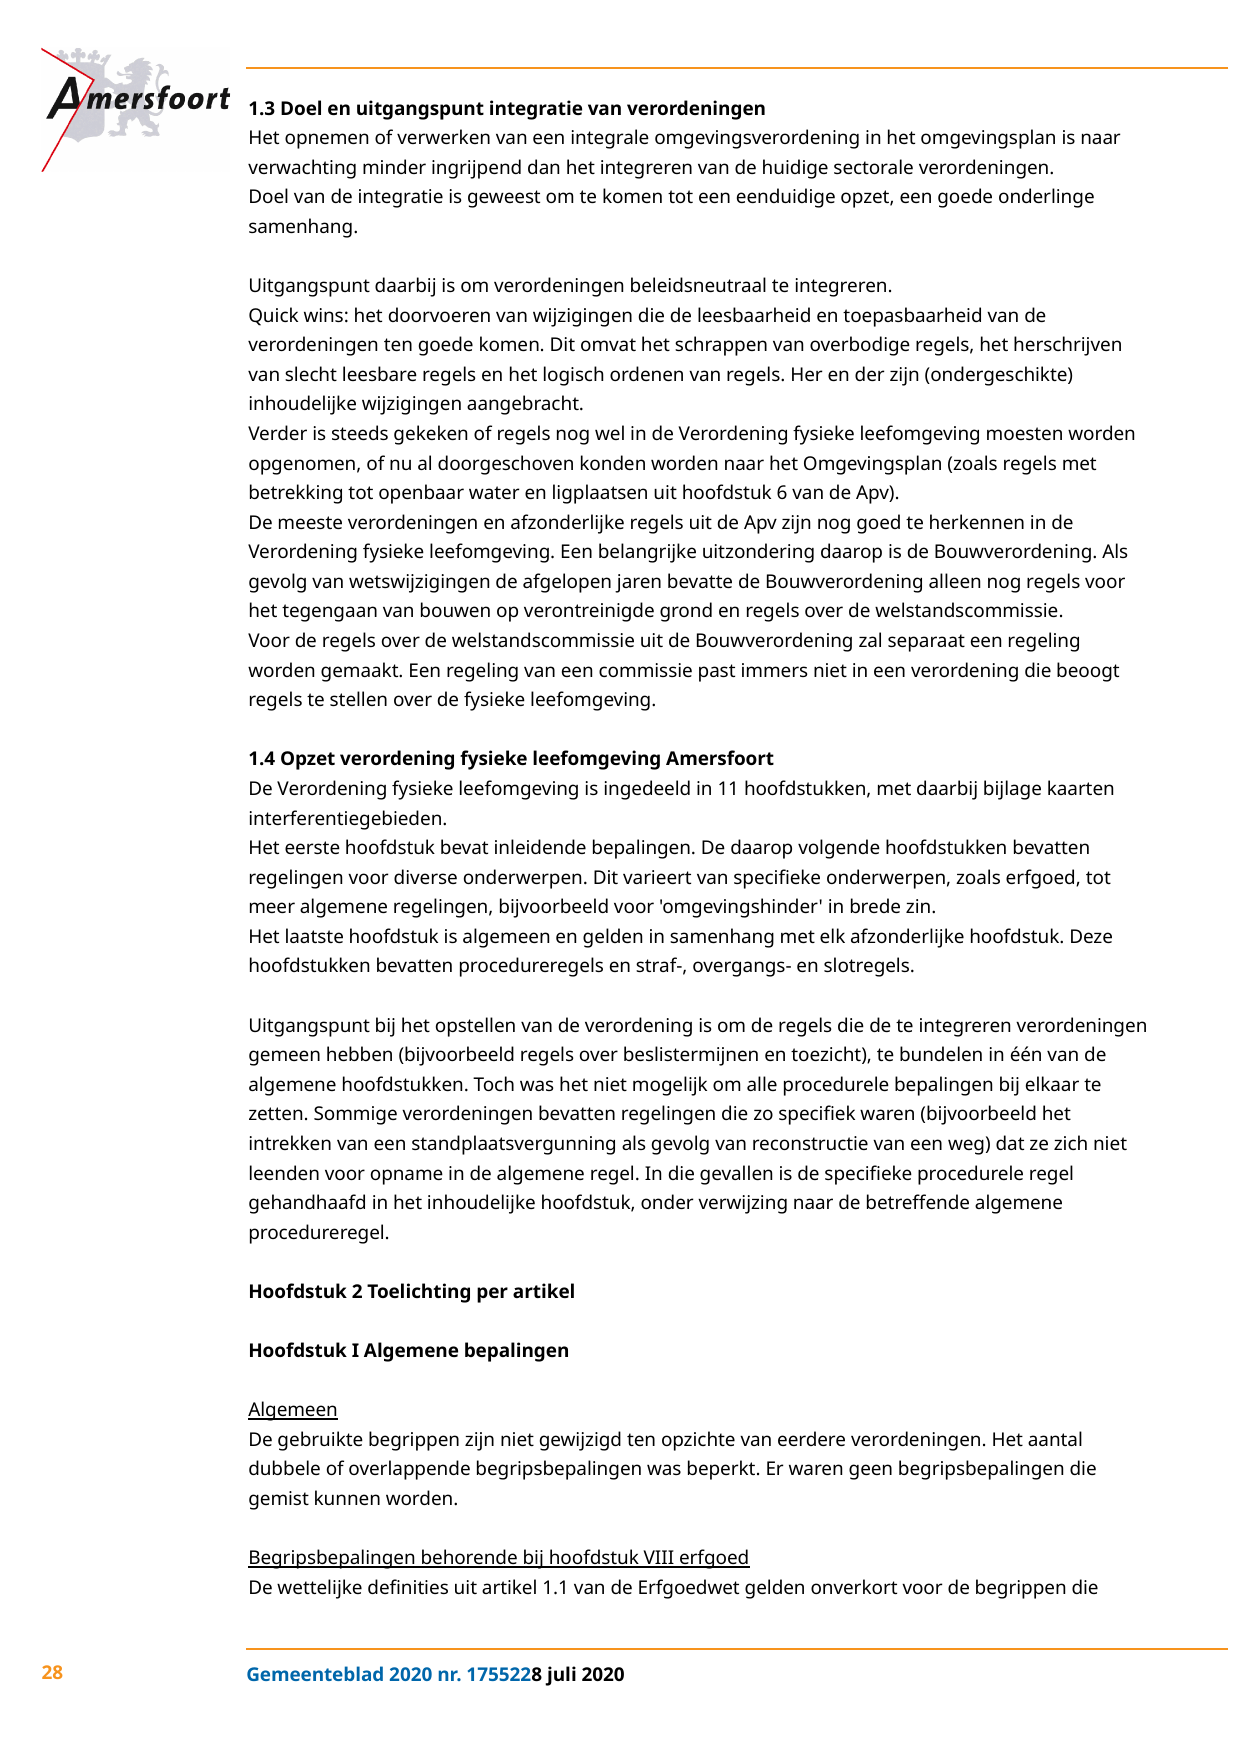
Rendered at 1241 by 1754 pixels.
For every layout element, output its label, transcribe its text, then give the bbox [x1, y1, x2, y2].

text Het laatste hoofdstuk is algemeen en gelden in samenhang met elk afzonderlijke hoofdstuk. Deze hoofdstukken bevatten procedureregels en straf-, overgangs- en slotregels. [248, 923, 1152, 978]
text Uitgangspunt bij het opstellen van de verordening is om de regels die de te integreren verordeningen gemeen hebben (bijvoorbeeld regels over beslistermijnen en toezicht), te bundelen in één van de algemene hoofdstukken. Toch was het niet mogelijk om alle procedurele bepalingen bij elkaar te zetten. Sommige verordeningen bevatten regelingen die zo specifiek waren (bijvoorbeeld het intrekken van een standplaatsvergunning als gevolg van reconstructie van een weg) dat ze zich niet leenden voor opname in de algemene regel. In die gevallen is de specifieke procedurele regel gehandhaafd in het inhoudelijke hoofdstuk, onder verwijzing naar de betreffende algemene procedureregel. [248, 1012, 1152, 1245]
text Verder is steeds gekeken of regels nog wel in de Verordening fysieke leefomgeving moesten worden opgenomen, of nu al doorgeschoven konden worden naar het Omgevingsplan (zoals regels met betrekking tot openbaar water en ligplaatsen uit hoofdstuk 6 van de Apv). [248, 420, 1152, 505]
text Uitgangspunt daarbij is om verordeningen beleidsneutraal te integreren. [248, 272, 1152, 298]
text Quick wins: het doorvoeren van wijzigingen die de leesbaarheid en toepasbaarheid van de verordeningen ten goede komen. Dit omvat het schrappen van overbodige regels, het herschrijven van slecht leesbare regels en het logisch ordenen van regels. Her en der zijn (ondergeschikte) inhoudelijke wijzigingen aangebracht. [248, 302, 1152, 416]
text 1.3 Doel en uitgangspunt integratie van verordeningen [248, 95, 1152, 121]
text 1.4 Opzet verordening fysieke leefomgeving Amersfoort [248, 746, 1152, 771]
picture [41, 47, 231, 172]
text Hoofdstuk I Algemene bepalingen [248, 1337, 1152, 1363]
text De meeste verordeningen en afzonderlijke regels uit de Apv zijn nog goed te herkennen in de Verordening fysieke leefomgeving. Een belangrijke uitzondering daarop is de Bouwverordening. Als gevolg van wetswijzigingen de afgelopen jaren bevatte de Bouwverordening alleen nog regels voor het tegengaan van bouwen op verontreinigde grond en regels over de welstandscommissie. [248, 509, 1152, 623]
text Het eerste hoofdstuk bevat inleidende bepalingen. De daarop volgende hoofdstukken bevatten regelingen voor diverse onderwerpen. Dit varieert van specifieke onderwerpen, zoals erfgoed, tot meer algemene regelingen, bijvoorbeeld voor 'omgevingshinder' in brede zin. [248, 834, 1152, 919]
text Algemeen [248, 1396, 1152, 1422]
text Het opnemen of verwerken van een integrale omgevingsverordening in het omgevingsplan is naar verwachting minder ingrijpend dan het integreren van de huidige sectorale verordeningen. [248, 124, 1152, 180]
text Begripsbepalingen behorende bij hoofdstuk VIII erfgoed [248, 1544, 1152, 1570]
text De Verordening fysieke leefomgeving is ingedeeld in 11 hoofdstukken, met daarbij bijlage kaarten interferentiegebieden. [248, 775, 1152, 831]
text Doel van de integratie is geweest om te komen tot een eenduidige opzet, een goede onderlinge samenhang. [248, 183, 1152, 239]
text De gebruikte begrippen zijn niet gewijzigd ten opzichte van eerdere verordeningen. Het aantal dubbele of overlappende begripsbepalingen was beperkt. Er waren geen begripsbepalingen die gemist kunnen worden. [248, 1426, 1152, 1511]
text De wettelijke definities uit artikel 1.1 van de Erfgoedwet gelden onverkort voor de begrippen die [248, 1574, 1152, 1600]
text Voor de regels over de welstandscommissie uit de Bouwverordening zal separaat een regeling worden gemaakt. Een regeling van een commissie past immers niet in een verordening die beoogt regels te stellen over de fysieke leefomgeving. [248, 627, 1152, 712]
text Hoofdstuk 2 Toelichting per artikel [248, 1278, 1152, 1304]
